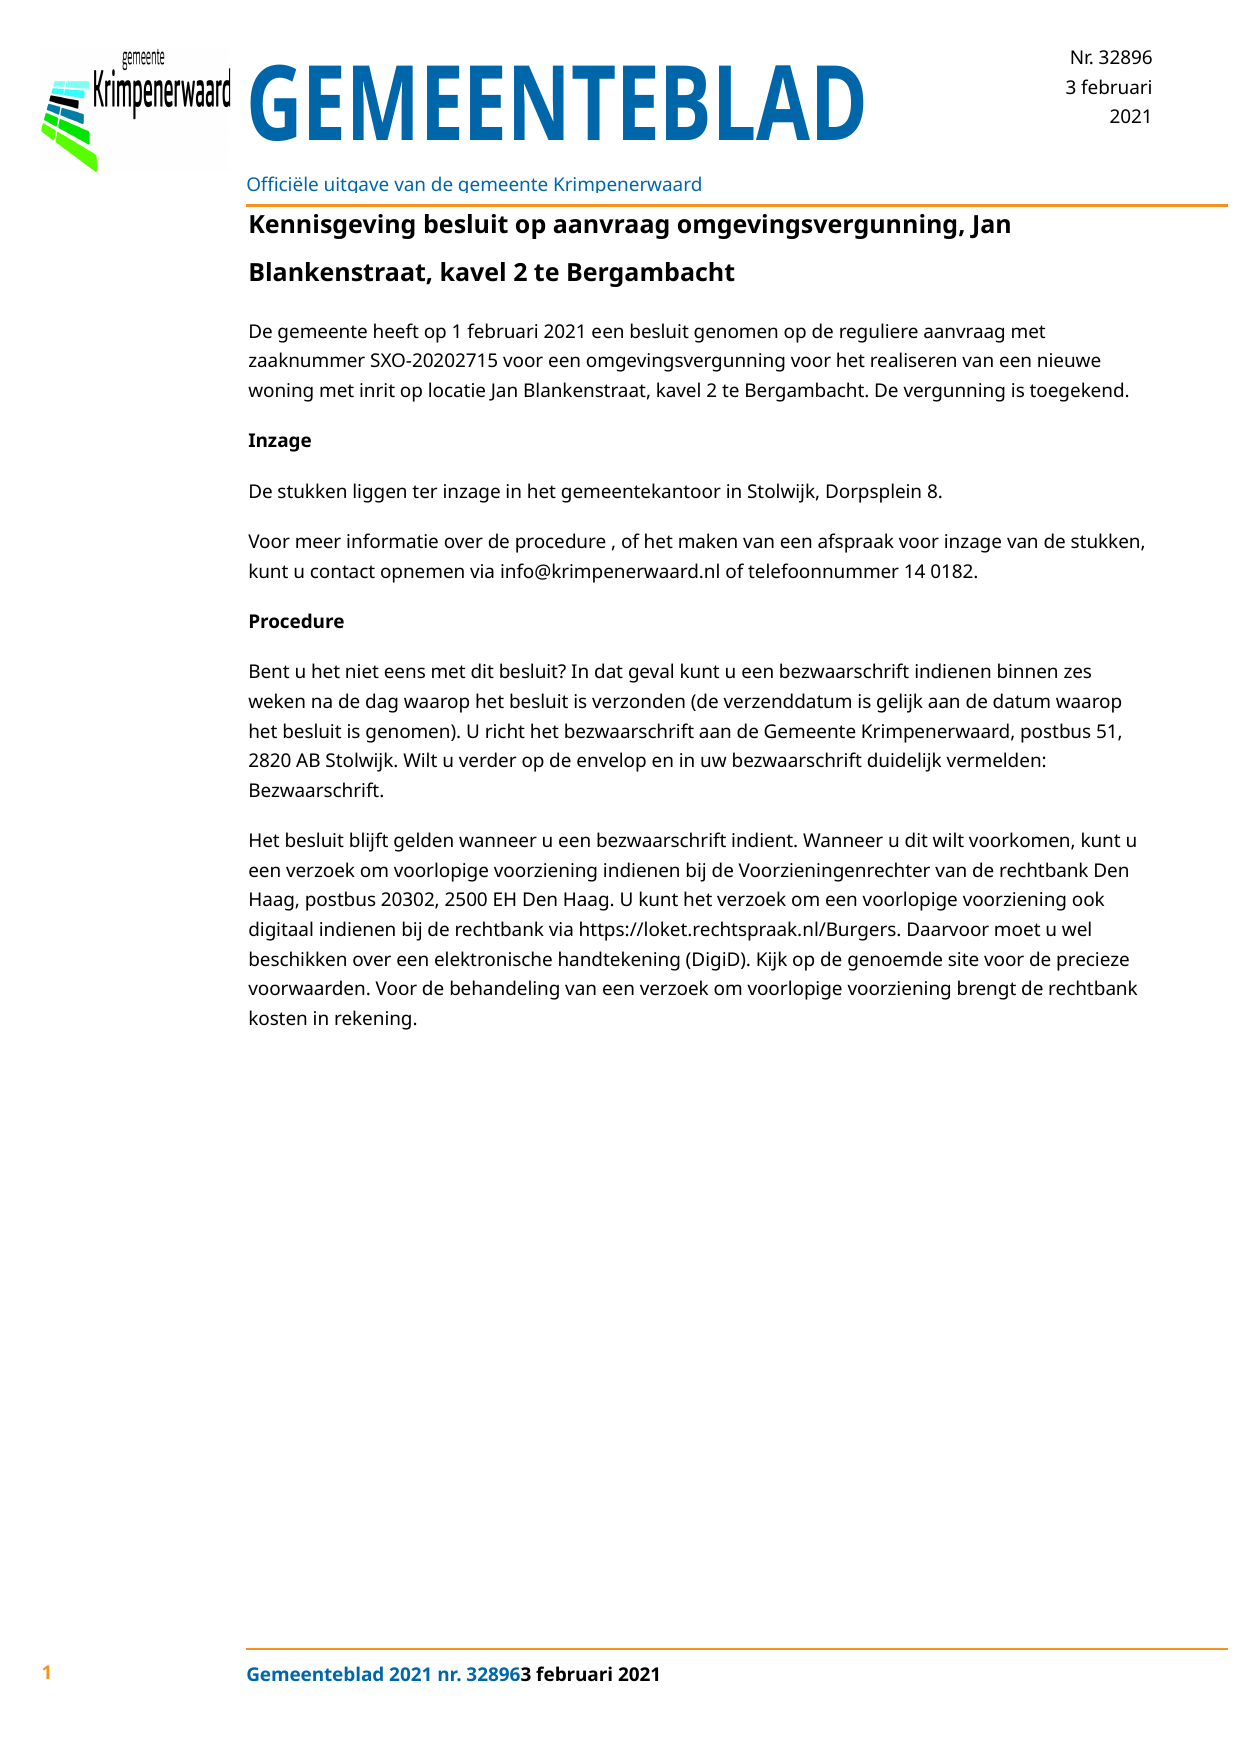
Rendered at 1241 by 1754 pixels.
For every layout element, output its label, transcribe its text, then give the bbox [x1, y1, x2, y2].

text Voor meer informatie over de procedure , of het maken van een afspraak voor inzage van de stukken, kunt u contact opnemen via info@krimpenerwaard.nl of telefoonnummer 14 0182. [248, 528, 1152, 584]
text Procedure [248, 608, 1152, 634]
text Inzage [248, 427, 1152, 453]
text Bent u het niet eens met dit besluit? In dat geval kunt u een bezwaarschrift indienen binnen zes weken na de dag waarop het besluit is verzonden (de verzenddatum is gelijk aan de datum waarop het besluit is genomen). U richt het bezwaarschrift aan de Gemeente Krimpenerwaard, postbus 51, 2820 AB Stolwijk. Wilt u verder op de envelop en in uw bezwaarschrift duidelijk vermelden: Bezwaarschrift. [248, 659, 1152, 803]
text Het besluit blijft gelden wanneer u een bezwaarschrift indient. Wanneer u dit wilt voorkomen, kunt u een verzoek om voorlopige voorziening indienen bij de Voorzieningenrechter van de rechtbank Den Haag, postbus 20302, 2500 EH Den Haag. U kunt het verzoek om een voorlopige voorziening ook digitaal indienen bij de rechtbank via https://loket.rechtspraak.nl/Burgers. Daarvoor moet u wel beschikken over een elektronische handtekening (DigiD). Kijk op de genoemde site voor de precieze voorwaarden. Voor de behandeling van een verzoek om voorlopige voorziening brengt de rechtbank kosten in rekening. [248, 827, 1152, 1031]
text Kennisgeving besluit op aanvraag omgevingsvergunning, Jan Blankenstraat, kavel 2 te Bergambacht [248, 207, 1152, 288]
text De gemeente heeft op 1 februari 2021 een besluit genomen op de reguliere aanvraag met zaaknummer SXO-20202715 voor een omgevingsvergunning voor het realiseren van een nieuwe woning met inrit op locatie Jan Blankenstraat, kavel 2 te Bergambacht. De vergunning is toegekend. [248, 318, 1152, 403]
picture [41, 47, 231, 172]
text De stukken liggen ter inzage in het gemeentekantoor in Stolwijk, Dorpsplein 8. [248, 478, 1152, 504]
